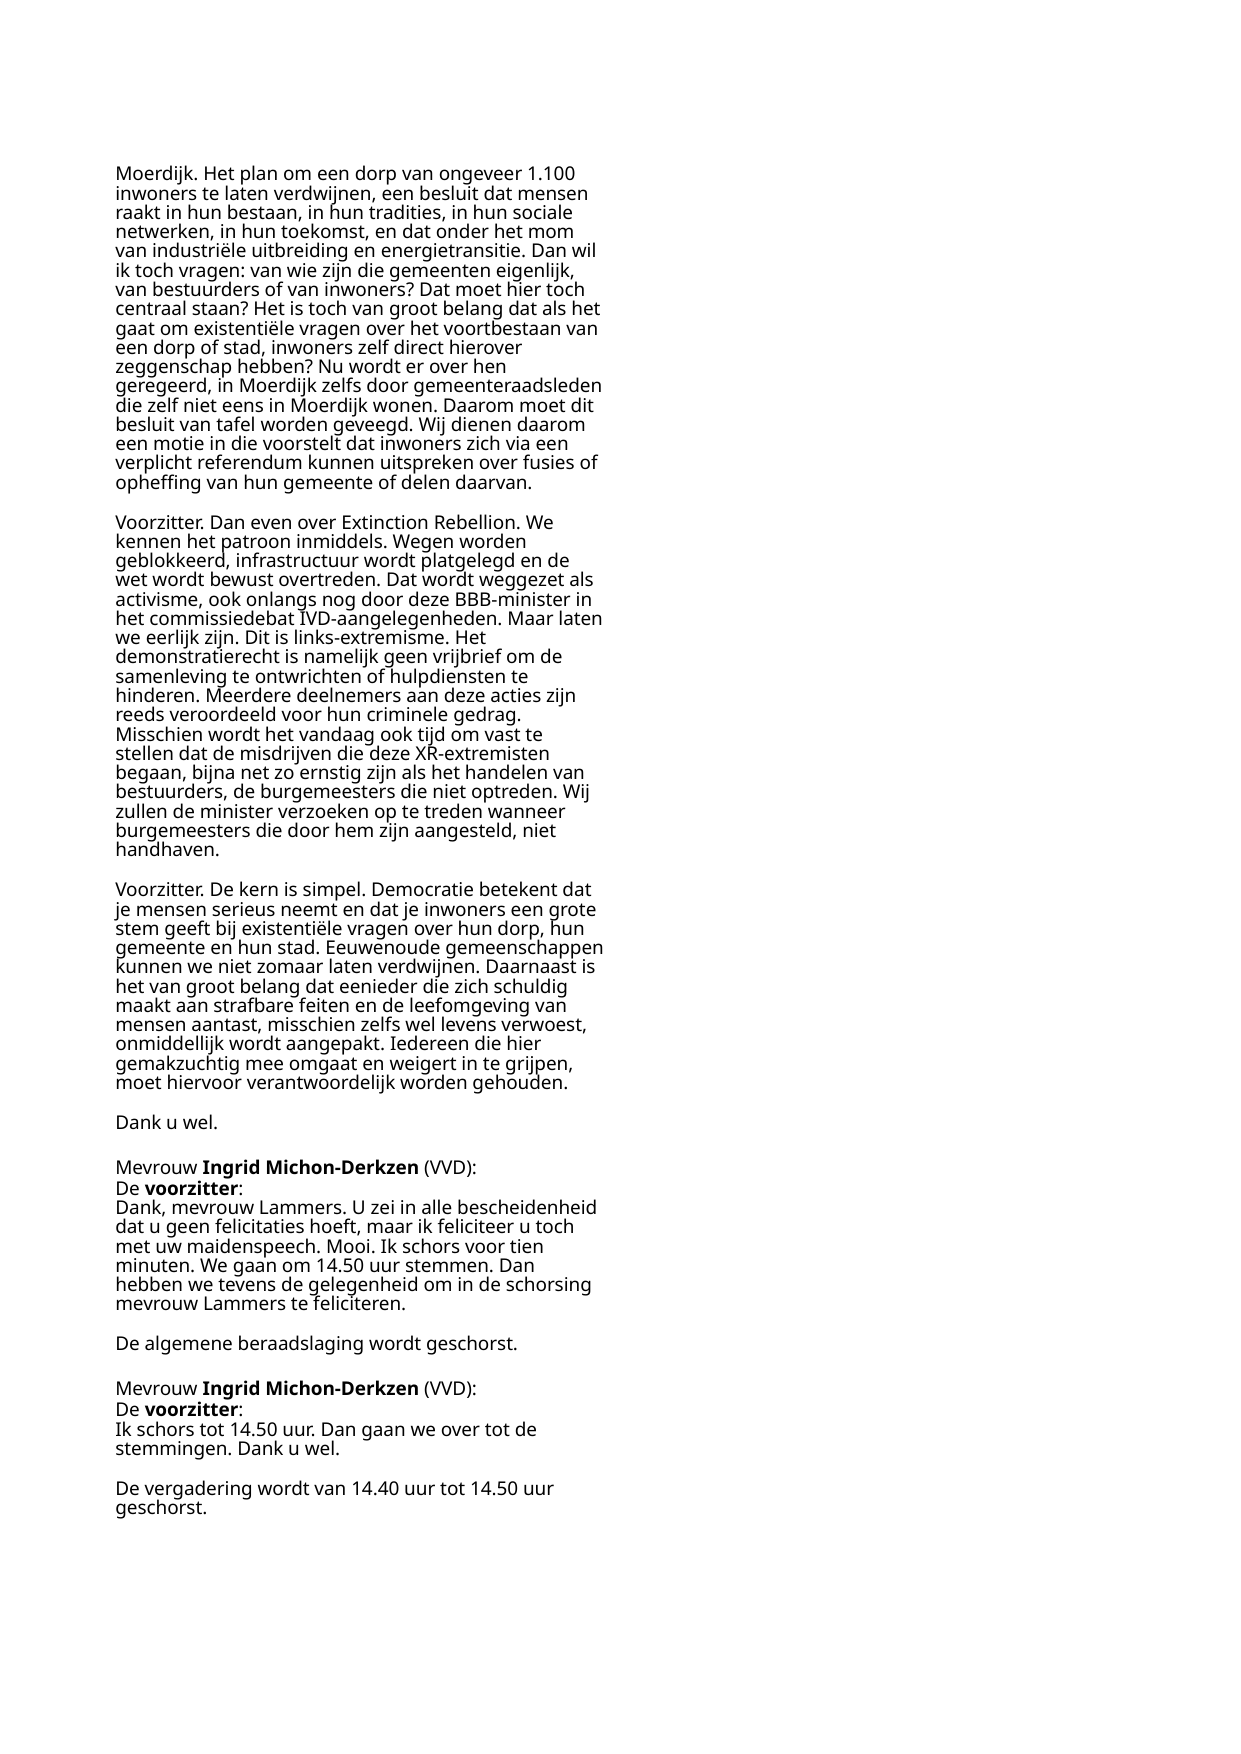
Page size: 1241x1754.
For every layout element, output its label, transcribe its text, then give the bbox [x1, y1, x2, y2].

text De vergadering wordt van 14.40 uur tot 14.50 uur geschorst. [115, 1480, 605, 1518]
text Dank u wel. [115, 1114, 605, 1133]
text Mevrouw Ingrid Michon-Derkzen (VVD): [115, 1154, 605, 1180]
text De algemene beraadslaging wordt geschorst. [115, 1335, 605, 1355]
text Dank, mevrouw Lammers. U zei in alle bescheidenheid dat u geen felicitaties hoeft, maar ik feliciteer u toch met uw maidenspeech. Mooi. Ik schors voor tien minuten. We gaan om 14.50 uur stemmen. Dan hebben we tevens de gelegenheid om in de schorsing mevrouw Lammers te feliciteren. [115, 1199, 605, 1315]
text De voorzitter: [115, 1180, 605, 1199]
text Mevrouw Ingrid Michon-Derkzen (VVD): [115, 1376, 605, 1401]
text Moerdijk. Het plan om een dorp van ongeveer 1.100 inwoners te laten verdwijnen, een besluit dat mensen raakt in hun bestaan, in hun tradities, in hun sociale netwerken, in hun toekomst, en dat onder het mom van industriële uitbreiding en energietransitie. Dan wil ik toch vragen: van wie zijn die gemeenten eigenlijk, van bestuurders of van inwoners? Dat moet hier toch centraal staan? Het is toch van groot belang dat als het gaat om existentiële vragen over het voortbestaan van een dorp of stad, inwoners zelf direct hierover zeggenschap hebben? Nu wordt er over hen geregeerd, in Moerdijk zelfs door gemeenteraadsleden die zelf niet eens in Moerdijk wonen. Daarom moet dit besluit van tafel worden geveegd. Wij dienen daarom een motie in die voorstelt dat inwoners zich via een verplicht referendum kunnen uitspreken over fusies of opheffing van hun gemeente of delen daarvan. [115, 165, 605, 493]
text Ik schors tot 14.50 uur. Dan gaan we over tot de stemmingen. Dank u wel. [115, 1421, 605, 1459]
text De voorzitter: [115, 1401, 605, 1421]
text Voorzitter. De kern is simpel. Democratie betekent dat je mensen serieus neemt en dat je inwoners een grote stem geeft bij existentiële vragen over hun dorp, hun gemeente en hun stad. Eeuwenoude gemeenschappen kunnen we niet zomaar laten verdwijnen. Daarnaast is het van groot belang dat eenieder die zich schuldig maakt aan strafbare feiten en de leefomgeving van mensen aantast, misschien zelfs wel levens verwoest, onmiddellijk wordt aangepakt. Iedereen die hier gemakzuchtig mee omgaat en weigert in te grijpen, moet hiervoor verantwoordelijk worden gehouden. [115, 881, 605, 1093]
text Voorzitter. Dan even over Extinction Rebellion. We kennen het patroon inmiddels. Wegen worden geblokkeerd, infrastructuur wordt platgelegd en de wet wordt bewust overtreden. Dat wordt weggezet als activisme, ook onlangs nog door deze BBB-minister in het commissiedebat IVD-aangelegenheden. Maar laten we eerlijk zijn. Dit is links-extremisme. Het demonstratierecht is namelijk geen vrijbrief om de samenleving te ontwrichten of hulpdiensten te hinderen. Meerdere deelnemers aan deze acties zijn reeds veroordeeld voor hun criminele gedrag. Misschien wordt het vandaag ook tijd om vast te stellen dat de misdrijven die deze XR-extremisten begaan, bijna net zo ernstig zijn als het handelen van bestuurders, de burgemeesters die niet optreden. Wij zullen de minister verzoeken op te treden wanneer burgemeesters die door hem zijn aangesteld, niet handhaven. [115, 514, 605, 861]
